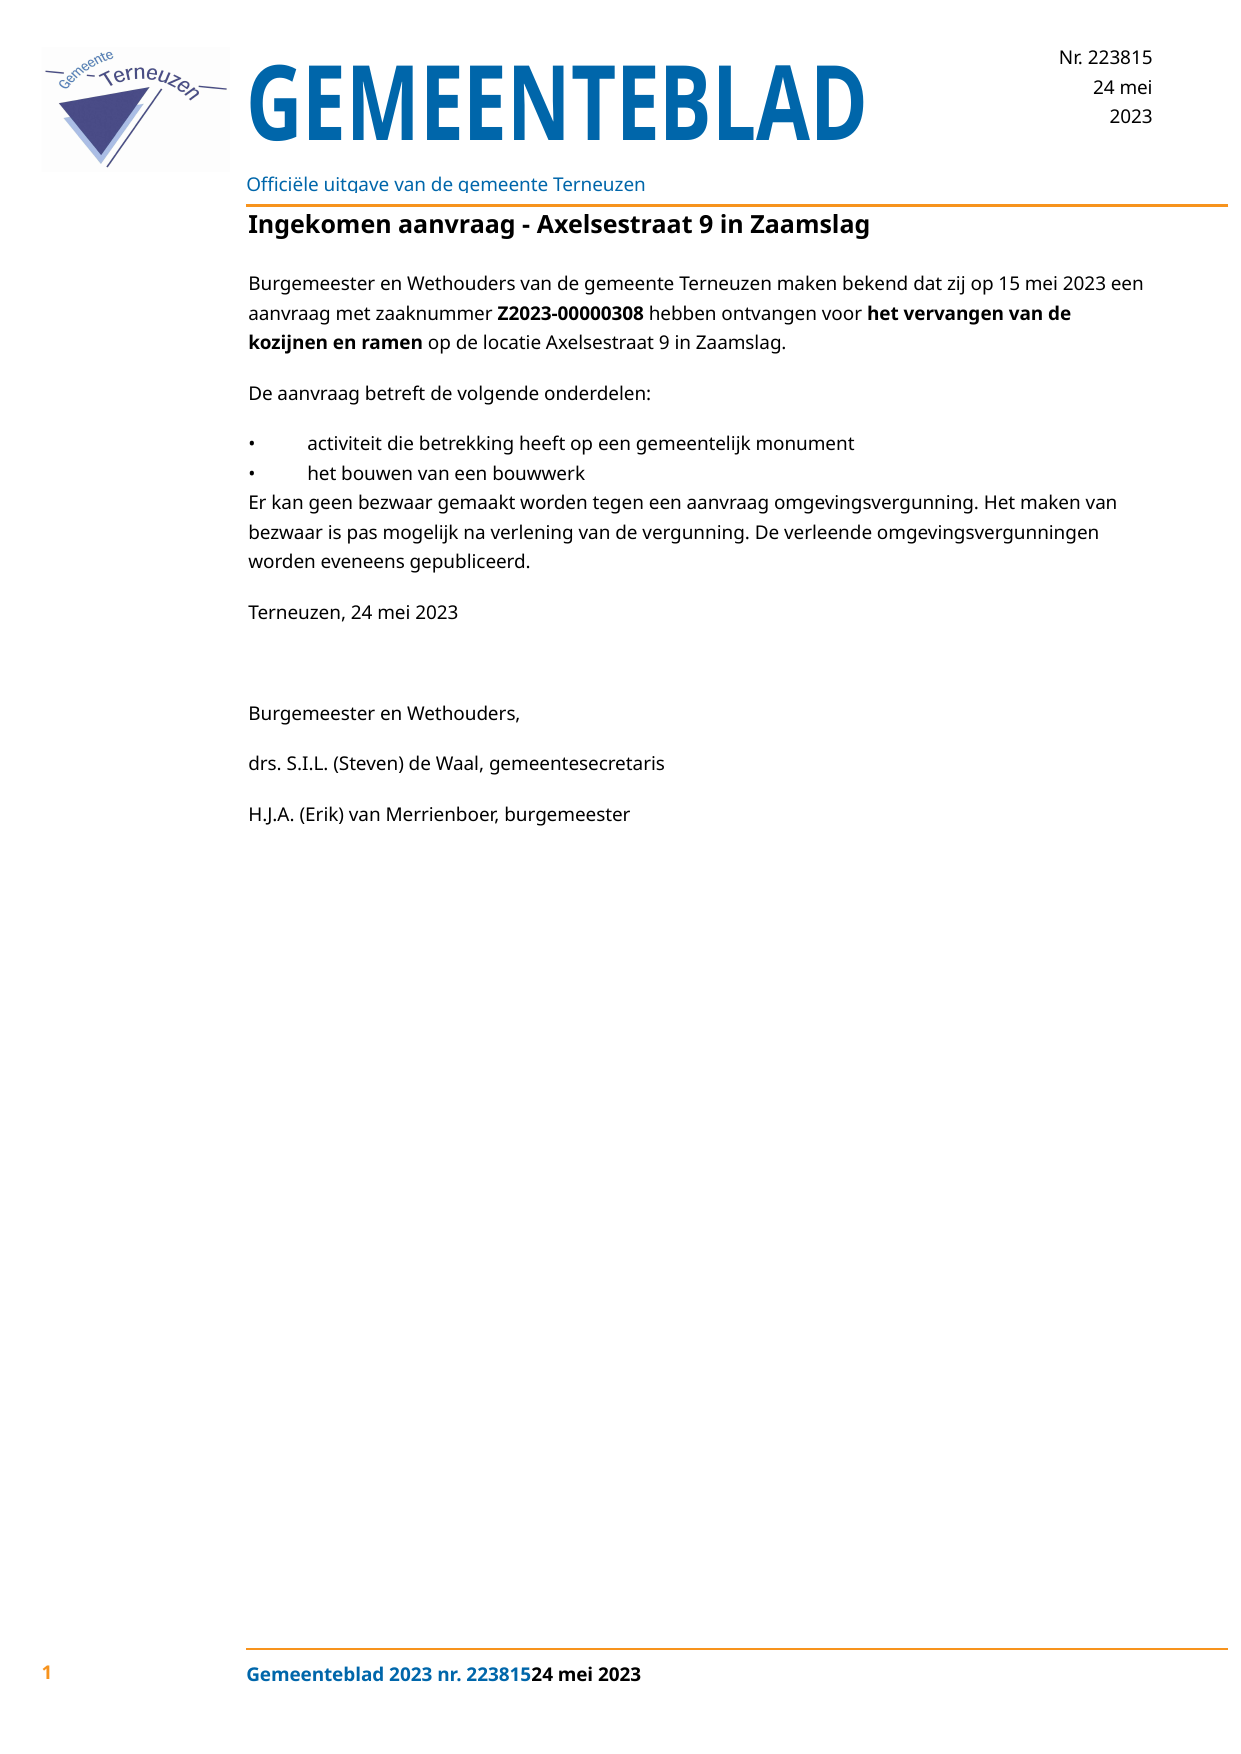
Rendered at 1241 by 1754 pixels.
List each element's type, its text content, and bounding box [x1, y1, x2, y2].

list activiteit die betrekking heeft op een gemeentelijk monument [248, 430, 1152, 456]
text Terneuzen, 24 mei 2023 [248, 599, 1152, 625]
text drs. S.I.L. (Steven) de Waal, gemeentesecretaris [248, 750, 1152, 776]
text Ingekomen aanvraag - Axelsestraat 9 in Zaamslag [248, 207, 1152, 241]
list het bouwen van een bouwwerk [248, 460, 1152, 486]
text De aanvraag betreft de volgende onderdelen: [248, 380, 1152, 406]
text Er kan geen bezwaar gemaakt worden tegen een aanvraag omgevingsvergunning. Het maken van bezwaar is pas mogelijk na verlening van de vergunning. De verleende omgevingsvergunningen worden eveneens gepubliceerd. [248, 489, 1152, 574]
text Burgemeester en Wethouders van de gemeente Terneuzen maken bekend dat zij op 15 mei 2023 een aanvraag met zaaknummer Z2023-00000308 hebben ontvangen voor het vervangen van de kozijnen en ramen op de locatie Axelsestraat 9 in Zaamslag. [248, 270, 1152, 355]
text Burgemeester en Wethouders, [248, 700, 1152, 726]
picture [41, 47, 231, 172]
text H.J.A. (Erik) van Merrienboer, burgemeester [248, 801, 1152, 826]
